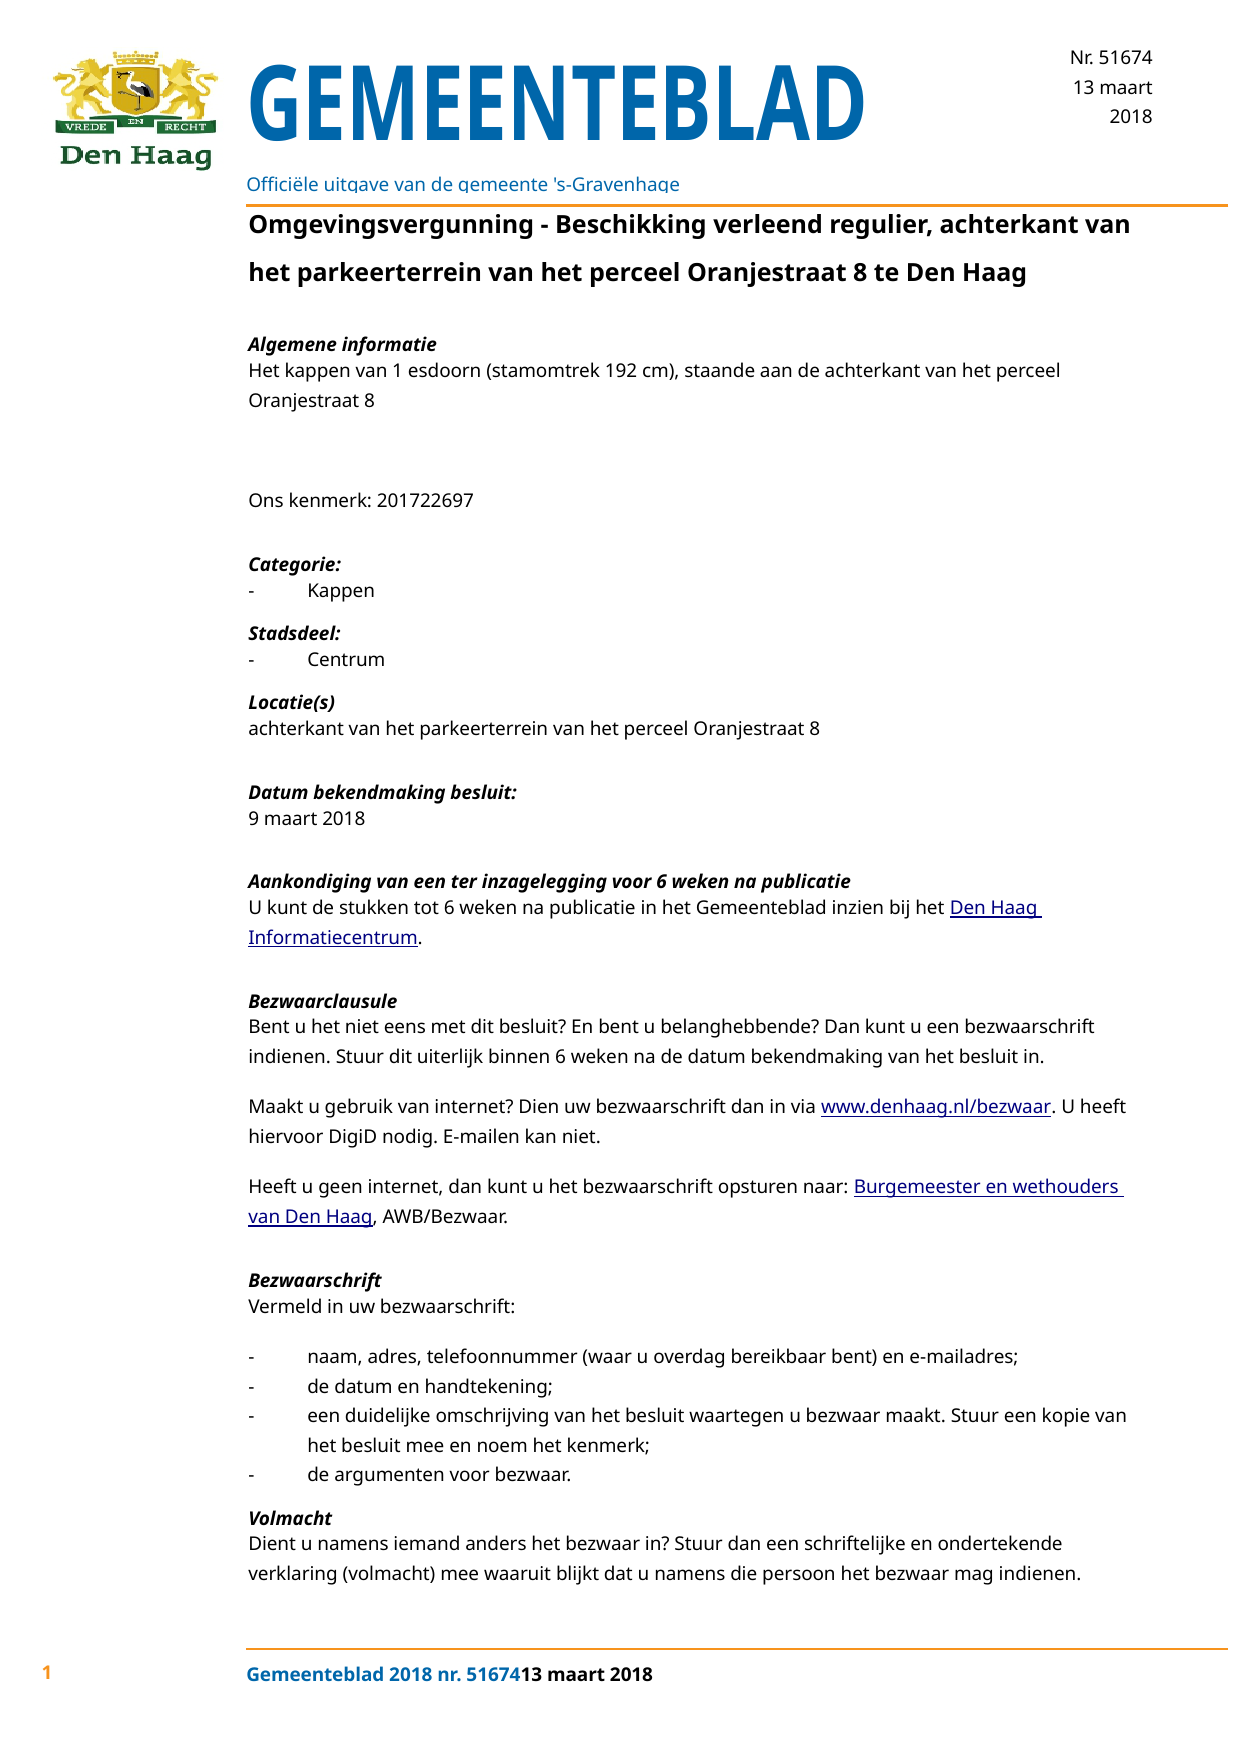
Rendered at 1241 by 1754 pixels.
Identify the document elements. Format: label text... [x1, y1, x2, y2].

text Categorie: [248, 552, 1152, 577]
text Vermeld in uw bezwaarschrift: [248, 1293, 1152, 1319]
text Bent u het niet eens met dit besluit? En bent u belanghebbende? Dan kunt u een bezwaarschrift indienen. Stuur dit uiterlijk binnen 6 weken na de datum bekendmaking van het besluit in. [248, 1014, 1152, 1069]
text Locatie(s) [248, 689, 1152, 715]
list de datum en handtekening; [248, 1373, 1152, 1399]
text Datum bekendmaking besluit: [248, 779, 1152, 805]
text Omgevingsvergunning - Beschikking verleend regulier, achterkant van het parkeerterrein van het perceel Oranjestraat 8 te Den Haag [248, 207, 1152, 288]
text Bezwaarschrift [248, 1267, 1152, 1293]
text Ons kenmerk: 201722697 [248, 488, 1152, 513]
text 9 maart 2018 [248, 805, 1152, 830]
text Het kappen van 1 esdoorn (stamomtrek 192 cm), staande aan de achterkant van het perceel Oranjestraat 8 [248, 357, 1152, 412]
picture [41, 47, 231, 172]
text Volmacht [248, 1505, 1152, 1531]
list de argumenten voor bezwaar. [248, 1462, 1152, 1487]
text Dient u namens iemand anders het bezwaar in? Stuur dan een schriftelijke en ondertekende verklaring (volmacht) mee waaruit blijkt dat u namens die persoon het bezwaar mag indienen. [248, 1531, 1152, 1586]
text Stadsdeel: [248, 620, 1152, 646]
text Algemene informatie [248, 331, 1152, 357]
text Aankondiging van een ter inzagelegging voor 6 weken na publicatie [248, 869, 1152, 894]
text Maakt u gebruik van internet? Dien uw bezwaarschrift dan in via www.denhaag.nl/bezwaar. U heeft hiervoor DigiD nodig. E-mailen kan niet. [248, 1094, 1152, 1149]
list een duidelijke omschrijving van het besluit waartegen u bezwaar maakt. Stuur een kopie van het besluit mee en noem het kenmerk; [248, 1402, 1152, 1458]
text Heeft u geen internet, dan kunt u het bezwaarschrift opsturen naar: Burgemeester en wethouders van Den Haag, AWB/Bezwaar. [248, 1174, 1152, 1229]
text Bezwaarclausule [248, 988, 1152, 1014]
list naam, adres, telefoonnummer (waar u overdag bereikbaar bent) en e-mailadres; [248, 1343, 1152, 1369]
text achterkant van het parkeerterrein van het perceel Oranjestraat 8 [248, 715, 1152, 741]
list Kappen [248, 577, 1152, 603]
text U kunt de stukken tot 6 weken na publicatie in het Gemeenteblad inzien bij het Den Haag Informatiecentrum. [248, 894, 1152, 950]
list Centrum [248, 646, 1152, 672]
